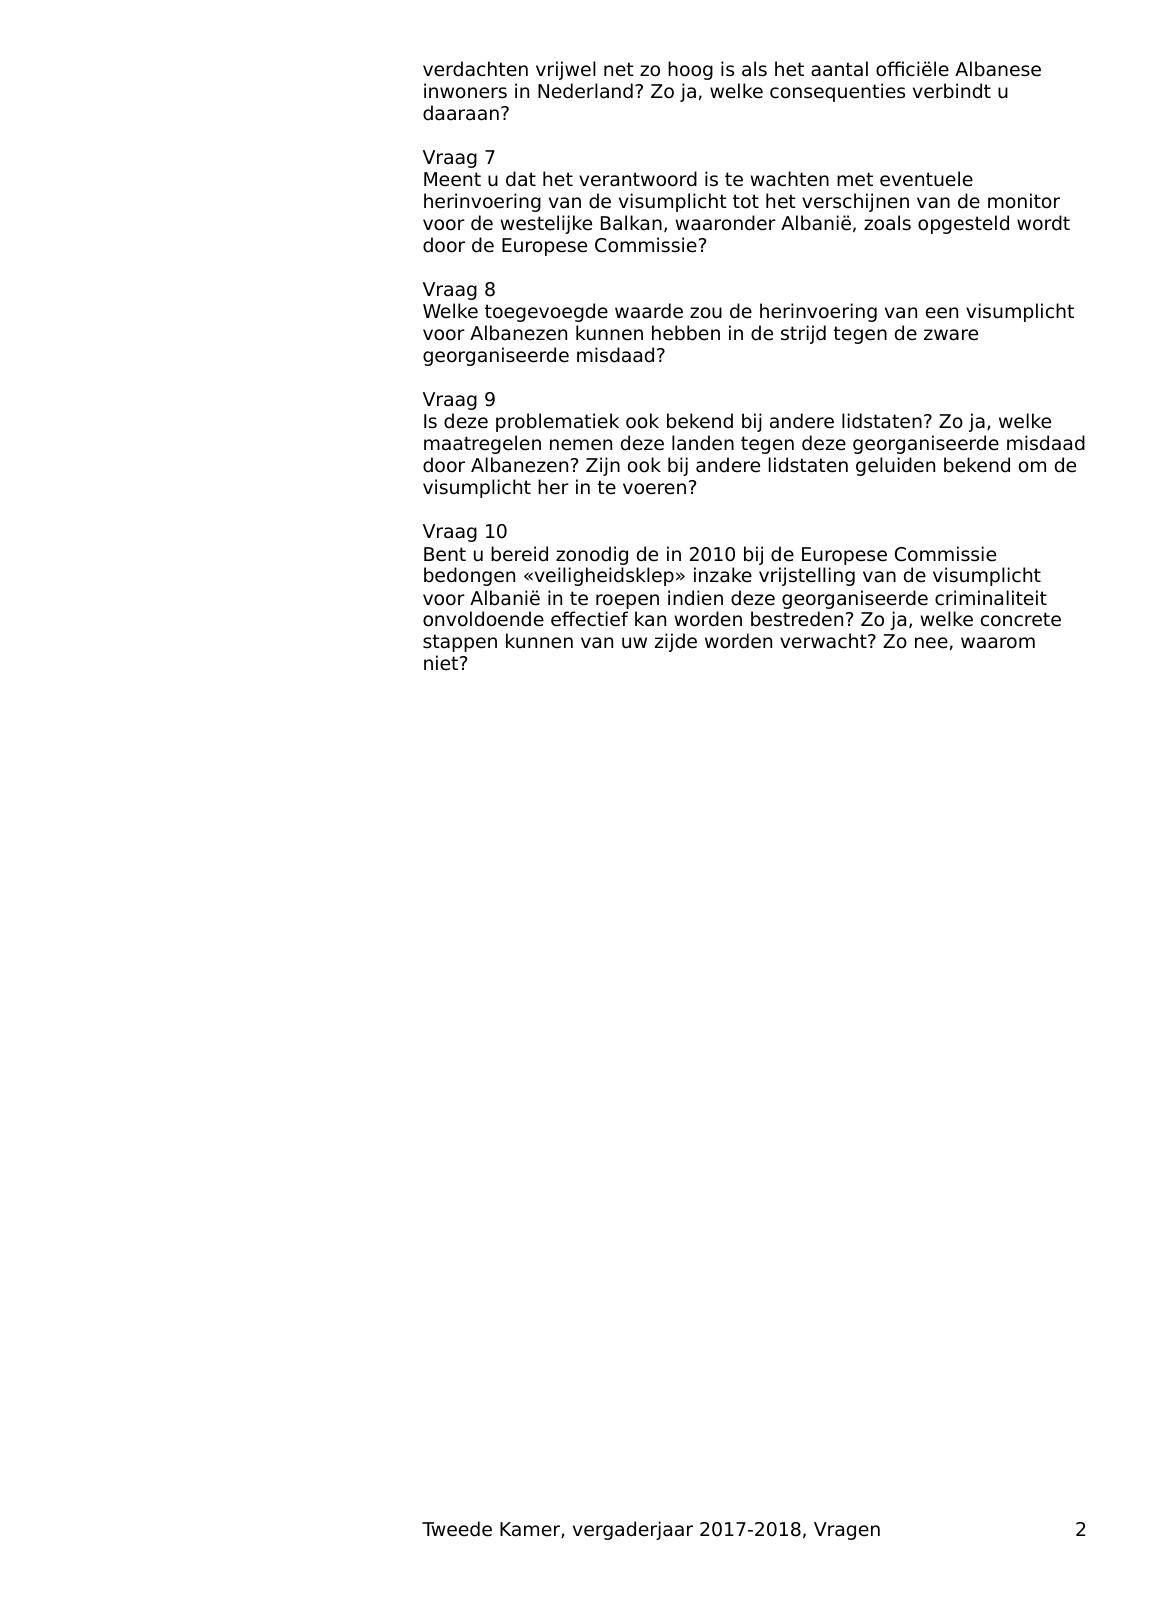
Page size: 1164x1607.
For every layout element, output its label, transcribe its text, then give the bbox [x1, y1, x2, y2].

text Vraag 10 [422, 521, 1087, 543]
text Vraag 7 [422, 147, 1087, 169]
text Vraag 9 [422, 389, 1087, 411]
text Welke toegevoegde waarde zou de herinvoering van een visumplicht voor Albanezen kunnen hebben in de strijd tegen de zware georganiseerde misdaad? [422, 301, 1087, 367]
text Meent u dat het verantwoord is te wachten met eventuele herinvoering van de visumplicht tot het verschijnen van de monitor voor de westelijke Balkan, waaronder Albanië, zoals opgesteld wordt door de Europese Commissie? [422, 169, 1087, 257]
text Bent u bereid zonodig de in 2010 bij de Europese Commissie bedongen «veiligheidsklep» inzake vrijstelling van de visumplicht voor Albanië in te roepen indien deze georganiseerde criminaliteit onvoldoende effectief kan worden bestreden? Zo ja, welke concrete stappen kunnen van uw zijde worden verwacht? Zo nee, waarom niet? [422, 543, 1087, 675]
text Is deze problematiek ook bekend bij andere lidstaten? Zo ja, welke maatregelen nemen deze landen tegen deze georganiseerde misdaad door Albanezen? Zijn ook bij andere lidstaten geluiden bekend om de visumplicht her in te voeren? [422, 411, 1087, 499]
text Vraag 8 [422, 279, 1087, 301]
text verdachten vrijwel net zo hoog is als het aantal officiële Albanese inwoners in Nederland? Zo ja, welke consequenties verbindt u daaraan? [422, 59, 1087, 125]
